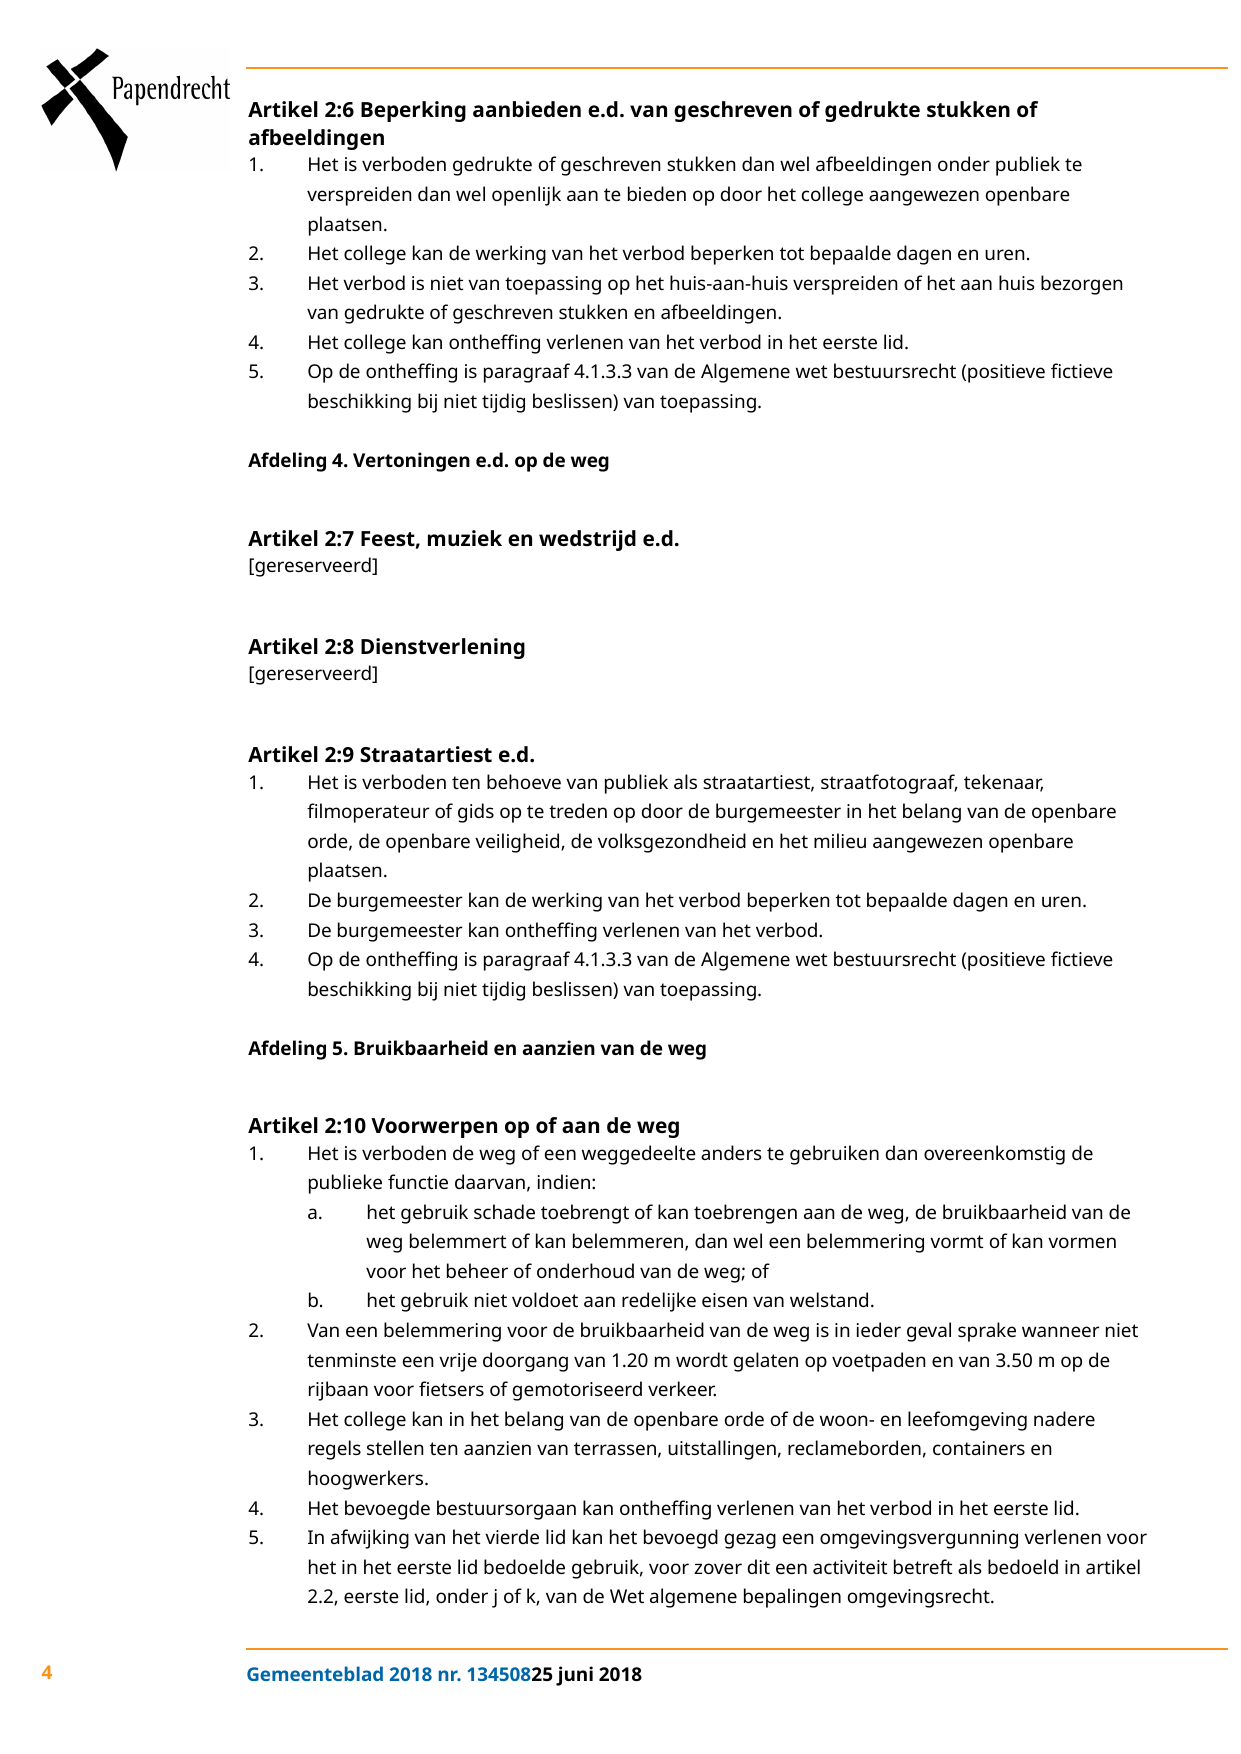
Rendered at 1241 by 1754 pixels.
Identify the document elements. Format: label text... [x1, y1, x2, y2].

list Het is verboden gedrukte of geschreven stukken dan wel afbeeldingen onder publiek te verspreiden dan wel openlijk aan te bieden op door het college aangewezen openbare plaatsen. [248, 152, 1152, 237]
picture [41, 47, 231, 172]
text Afdeling 4. Vertoningen e.d. op de weg [248, 447, 1152, 473]
text [gereserveerd] [248, 552, 1152, 578]
list Het verbod is niet van toepassing op het huis-aan-huis verspreiden of het aan huis bezorgen van gedrukte of geschreven stukken en afbeeldingen. [248, 270, 1152, 325]
text Afdeling 5. Bruikbaarheid en aanzien van de weg [248, 1035, 1152, 1061]
list De burgemeester kan ontheffing verlenen van het verbod. [248, 917, 1152, 943]
list het gebruik schade toebrengt of kan toebrengen aan de weg, de bruikbaarheid van de weg belemmert of kan belemmeren, dan wel een belemmering vormt of kan vormen voor het beheer of onderhoud van de weg; of [307, 1199, 1152, 1284]
list Het college kan de werking van het verbod beperken tot bepaalde dagen en uren. [248, 240, 1152, 266]
list Het bevoegde bestuursorgaan kan ontheffing verlenen van het verbod in het eerste lid. [248, 1495, 1152, 1521]
list Op de ontheffing is paragraaf 4.1.3.3 van de Algemene wet bestuursrecht (positieve fictieve beschikking bij niet tijdig beslissen) van toepassing. [248, 359, 1152, 414]
list Het college kan ontheffing verlenen van het verbod in het eerste lid. [248, 329, 1152, 355]
list Op de ontheffing is paragraaf 4.1.3.3 van de Algemene wet bestuursrecht (positieve fictieve beschikking bij niet tijdig beslissen) van toepassing. [248, 946, 1152, 1002]
text Artikel 2:7 Feest, muziek en wedstrijd e.d. [248, 524, 1152, 552]
list Het is verboden ten behoeve van publiek als straatartiest, straatfotograaf, tekenaar, filmoperateur of gids op te treden op door de burgemeester in het belang van de openbare orde, de openbare veiligheid, de volksgezondheid en het milieu aangewezen openbare plaatsen. [248, 769, 1152, 883]
list Van een belemmering voor de bruikbaarheid van de weg is in ieder geval sprake wanneer niet tenminste een vrije doorgang van 1.20 m wordt gelaten op voetpaden en van 3.50 m op de rijbaan voor fietsers of gemotoriseerd verkeer. [248, 1317, 1152, 1402]
list De burgemeester kan de werking van het verbod beperken tot bepaalde dagen en uren. [248, 887, 1152, 913]
text Artikel 2:8 Dienstverlening [248, 632, 1152, 661]
text Artikel 2:9 Straatartiest e.d. [248, 741, 1152, 769]
list Het college kan in het belang van de openbare orde of de woon- en leefomgeving nadere regels stellen ten aanzien van terrassen, uitstallingen, reclameborden, containers en hoogwerkers. [248, 1406, 1152, 1491]
text [gereserveerd] [248, 661, 1152, 686]
list In afwijking van het vierde lid kan het bevoegd gezag een omgevingsvergunning verlenen voor het in het eerste lid bedoelde gebruik, voor zover dit een activiteit betreft als bedoeld in artikel 2.2, eerste lid, onder j of k, van de Wet algemene bepalingen omgevingsrecht. [248, 1524, 1152, 1609]
list het gebruik niet voldoet aan redelijke eisen van welstand. [307, 1288, 1152, 1313]
text Artikel 2:10 Voorwerpen op of aan de weg [248, 1111, 1152, 1140]
text Artikel 2:6 Beperking aanbieden e.d. van geschreven of gedrukte stukken of afbeeldingen [248, 95, 1152, 152]
list Het is verboden de weg of een weggedeelte anders te gebruiken dan overeenkomstig de publieke functie daarvan, indien: [248, 1140, 1152, 1195]
